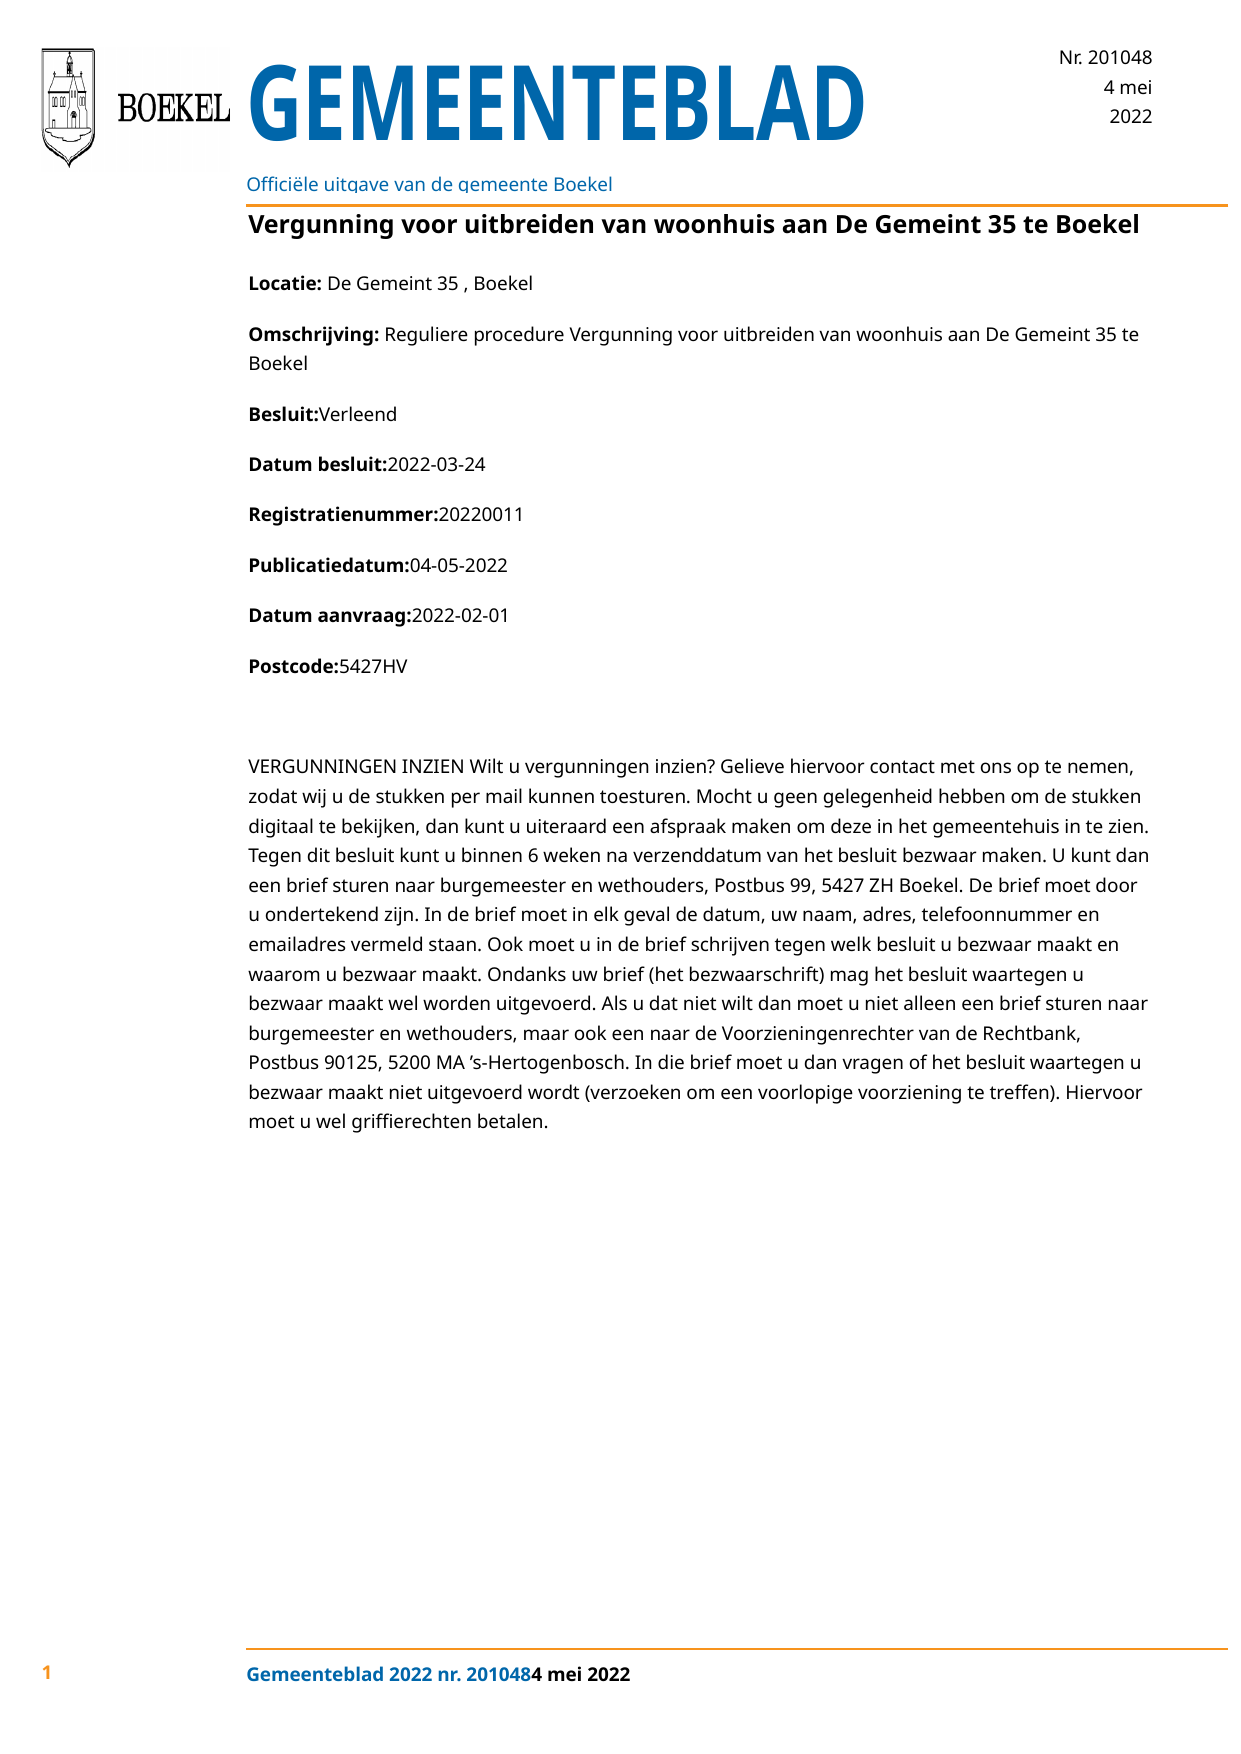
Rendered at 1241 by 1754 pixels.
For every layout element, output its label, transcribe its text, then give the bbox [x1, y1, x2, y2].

text Omschrijving: Reguliere procedure Vergunning voor uitbreiden van woonhuis aan De Gemeint 35 te Boekel [248, 321, 1152, 376]
text Vergunning voor uitbreiden van woonhuis aan De Gemeint 35 te Boekel [248, 207, 1152, 241]
text Besluit:Verleend [248, 401, 1152, 426]
text Datum aanvraag:2022-02-01 [248, 602, 1152, 628]
picture [41, 47, 231, 172]
text Locatie: De Gemeint 35 , Boekel [248, 270, 1152, 296]
text Publicatiedatum:04-05-2022 [248, 552, 1152, 578]
text Datum besluit:2022-03-24 [248, 451, 1152, 477]
text VERGUNNINGEN INZIEN Wilt u vergunningen inzien? Gelieve hiervoor contact met ons op te nemen, zodat wij u de stukken per mail kunnen toesturen. Mocht u geen gelegenheid hebben om de stukken digitaal te bekijken, dan kunt u uiteraard een afspraak maken om deze in het gemeentehuis in te zien. Tegen dit besluit kunt u binnen 6 weken na verzenddatum van het besluit bezwaar maken. U kunt dan een brief sturen naar burgemeester en wethouders, Postbus 99, 5427 ZH Boekel. De brief moet door u ondertekend zijn. In de brief moet in elk geval de datum, uw naam, adres, telefoonnummer en emailadres vermeld staan. Ook moet u in de brief schrijven tegen welk besluit u bezwaar maakt en waarom u bezwaar maakt. Ondanks uw brief (het bezwaarschrift) mag het besluit waartegen u bezwaar maakt wel worden uitgevoerd. Als u dat niet wilt dan moet u niet alleen een brief sturen naar burgemeester en wethouders, maar ook een naar de Voorzieningenrechter van de Rechtbank, Postbus 90125, 5200 MA ’s-Hertogenbosch. In die brief moet u dan vragen of het besluit waartegen u bezwaar maakt niet uitgevoerd wordt (verzoeken om een voorlopige voorziening te treffen). Hiervoor moet u wel griffierechten betalen. [248, 754, 1152, 1134]
text Registratienummer:20220011 [248, 502, 1152, 527]
text Postcode:5427HV [248, 653, 1152, 678]
